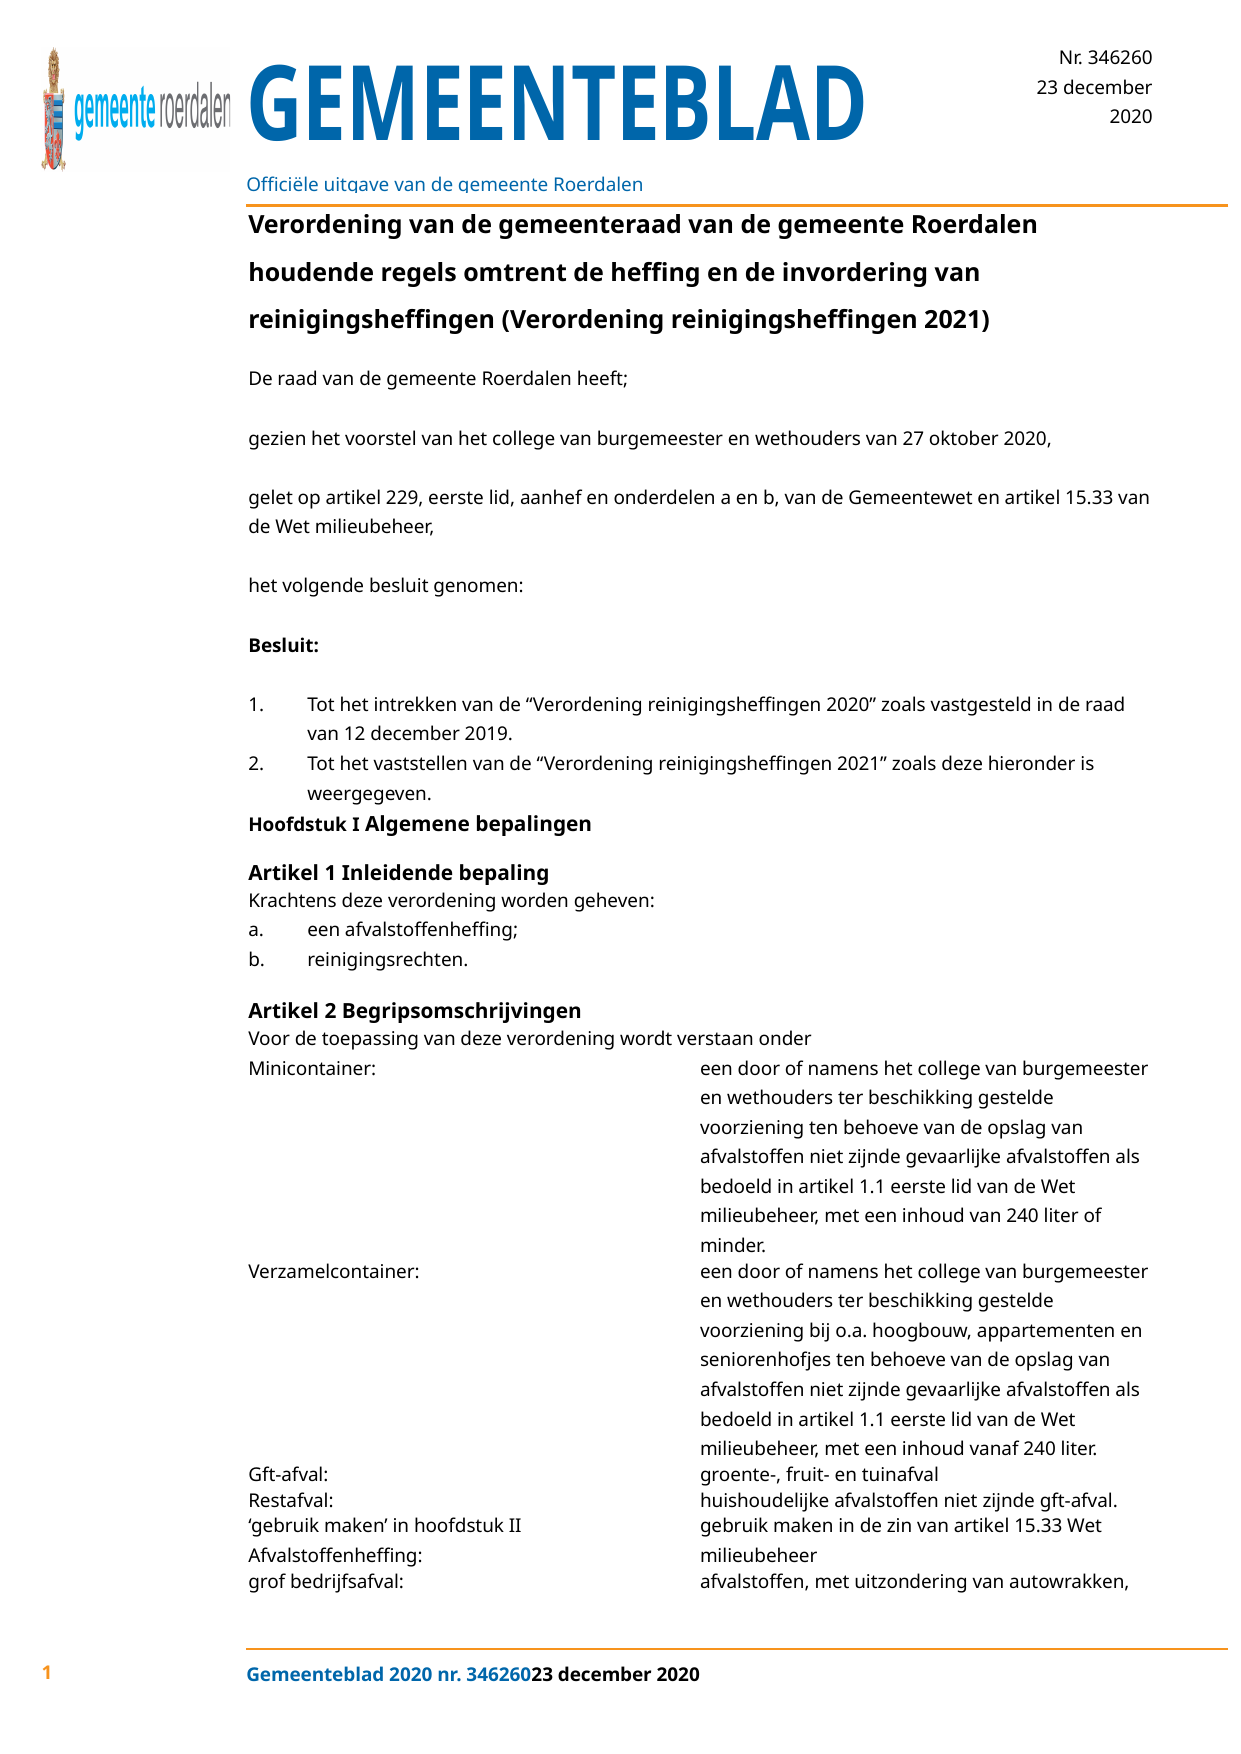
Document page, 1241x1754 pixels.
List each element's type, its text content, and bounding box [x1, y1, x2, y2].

table_header een door of namens het college van burgemeester en wethouders ter beschikking gestelde voorziening ten behoeve van de opslag van afvalstoffen niet zijnde gevaarlijke afvalstoffen als bedoeld in artikel 1.1 eerste lid van de Wet milieubeheer, met een inhoud van 240 liter of minder. [700, 1055, 1152, 1258]
table_cell Gft-afval: [248, 1461, 700, 1487]
text Krachtens deze verordening worden geheven: [248, 887, 1152, 913]
list reinigingsrechten. [248, 946, 1152, 972]
text Besluit: [248, 632, 1152, 657]
table_cell een door of namens het college van burgemeester en wethouders ter beschikking gestelde voorziening bij o.a. hoogbouw, appartementen en seniorenhofjes ten behoeve van de opslag van afvalstoffen niet zijnde gevaarlijke afvalstoffen als bedoeld in artikel 1.1 eerste lid van de Wet milieubeheer, met een inhoud vanaf 240 liter. [700, 1258, 1152, 1461]
list Tot het intrekken van de “Verordening reinigingsheffingen 2020” zoals vastgesteld in de raad van 12 december 2019. [248, 691, 1152, 746]
table_cell afvalstoffen, met uitzondering van autowrakken, [700, 1568, 1152, 1594]
table_cell grof bedrijfsafval: [248, 1568, 700, 1594]
text Artikel 2 Begripsomschrijvingen [248, 997, 1152, 1025]
list Tot het vaststellen van de “Verordening reinigingsheffingen 2021” zoals deze hieronder is weergegeven. [248, 750, 1152, 805]
table_cell groente-, fruit- en tuinafval [700, 1461, 1152, 1487]
table_cell gebruik maken in de zin van artikel 15.33 Wet milieubeheer [700, 1513, 1152, 1568]
table_header Minicontainer: [248, 1055, 700, 1258]
text Verordening van de gemeenteraad van de gemeente Roerdalen houdende regels omtrent de heffing en de invordering van reinigingsheffingen (Verordening reinigingsheffingen 2021) [248, 207, 1152, 336]
text Artikel 1 Inleidende bepaling [248, 858, 1152, 887]
text gezien het voorstel van het college van burgemeester en wethouders van 27 oktober 2020, [248, 425, 1152, 450]
table_cell huishoudelijke afvalstoffen niet zijnde gft-afval. [700, 1487, 1152, 1513]
list een afvalstoffenheffing; [248, 917, 1152, 942]
text gelet op artikel 229, eerste lid, aanhef en onderdelen a en b, van de Gemeentewet en artikel 15.33 van de Wet milieubeheer, [248, 484, 1152, 539]
table_cell Verzamelcontainer: [248, 1258, 700, 1461]
text Hoofdstuk I Algemene bepalingen [248, 809, 1152, 838]
table_cell ‘gebruik maken’ in hoofdstuk II Afvalstoffenheffing: [248, 1513, 700, 1568]
table_cell Restafval: [248, 1487, 700, 1513]
picture [41, 47, 231, 172]
text het volgende besluit genomen: [248, 573, 1152, 598]
text Voor de toepassing van deze verordening wordt verstaan onder [248, 1025, 1152, 1051]
text De raad van de gemeente Roerdalen heeft; [248, 366, 1152, 391]
